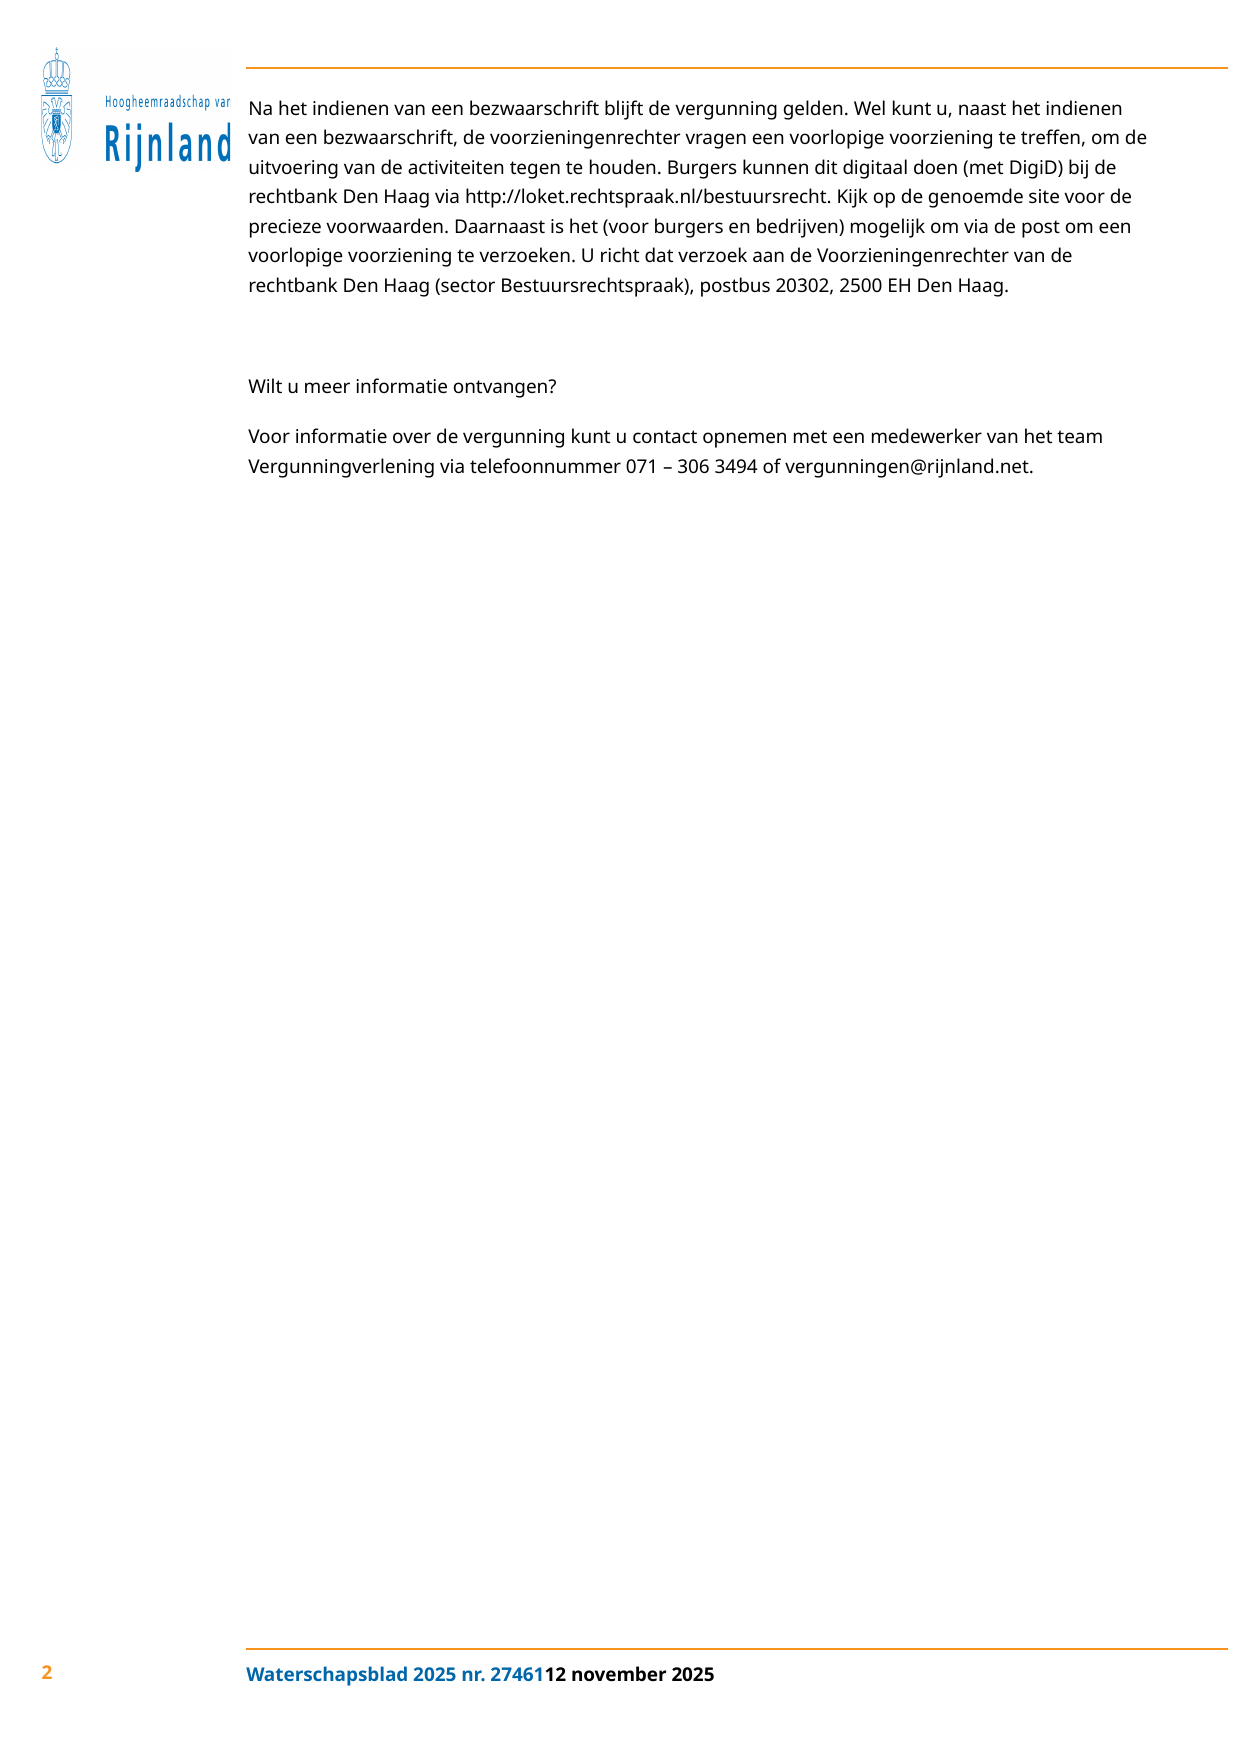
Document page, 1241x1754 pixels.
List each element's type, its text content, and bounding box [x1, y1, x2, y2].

picture [41, 47, 231, 172]
text Wilt u meer informatie ontvangen? [248, 373, 1152, 399]
text Voor informatie over de vergunning kunt u contact opnemen met een medewerker van het team Vergunningverlening via telefoonnummer 071 – 306 3494 of vergunningen@rijnland.net. [248, 423, 1152, 479]
text Na het indienen van een bezwaarschrift blijft de vergunning gelden. Wel kunt u, naast het indienen van een bezwaarschrift, de voorzieningenrechter vragen een voorlopige voorziening te treffen, om de uitvoering van de activiteiten tegen te houden. Burgers kunnen dit digitaal doen (met DigiD) bij de rechtbank Den Haag via http://loket.rechtspraak.nl/bestuursrecht. Kijk op de genoemde site voor de precieze voorwaarden. Daarnaast is het (voor burgers en bedrijven) mogelijk om via de post om een voorlopige voorziening te verzoeken. U richt dat verzoek aan de Voorzieningenrechter van de rechtbank Den Haag (sector Bestuursrechtspraak), postbus 20302, 2500 EH Den Haag. [248, 95, 1152, 298]
